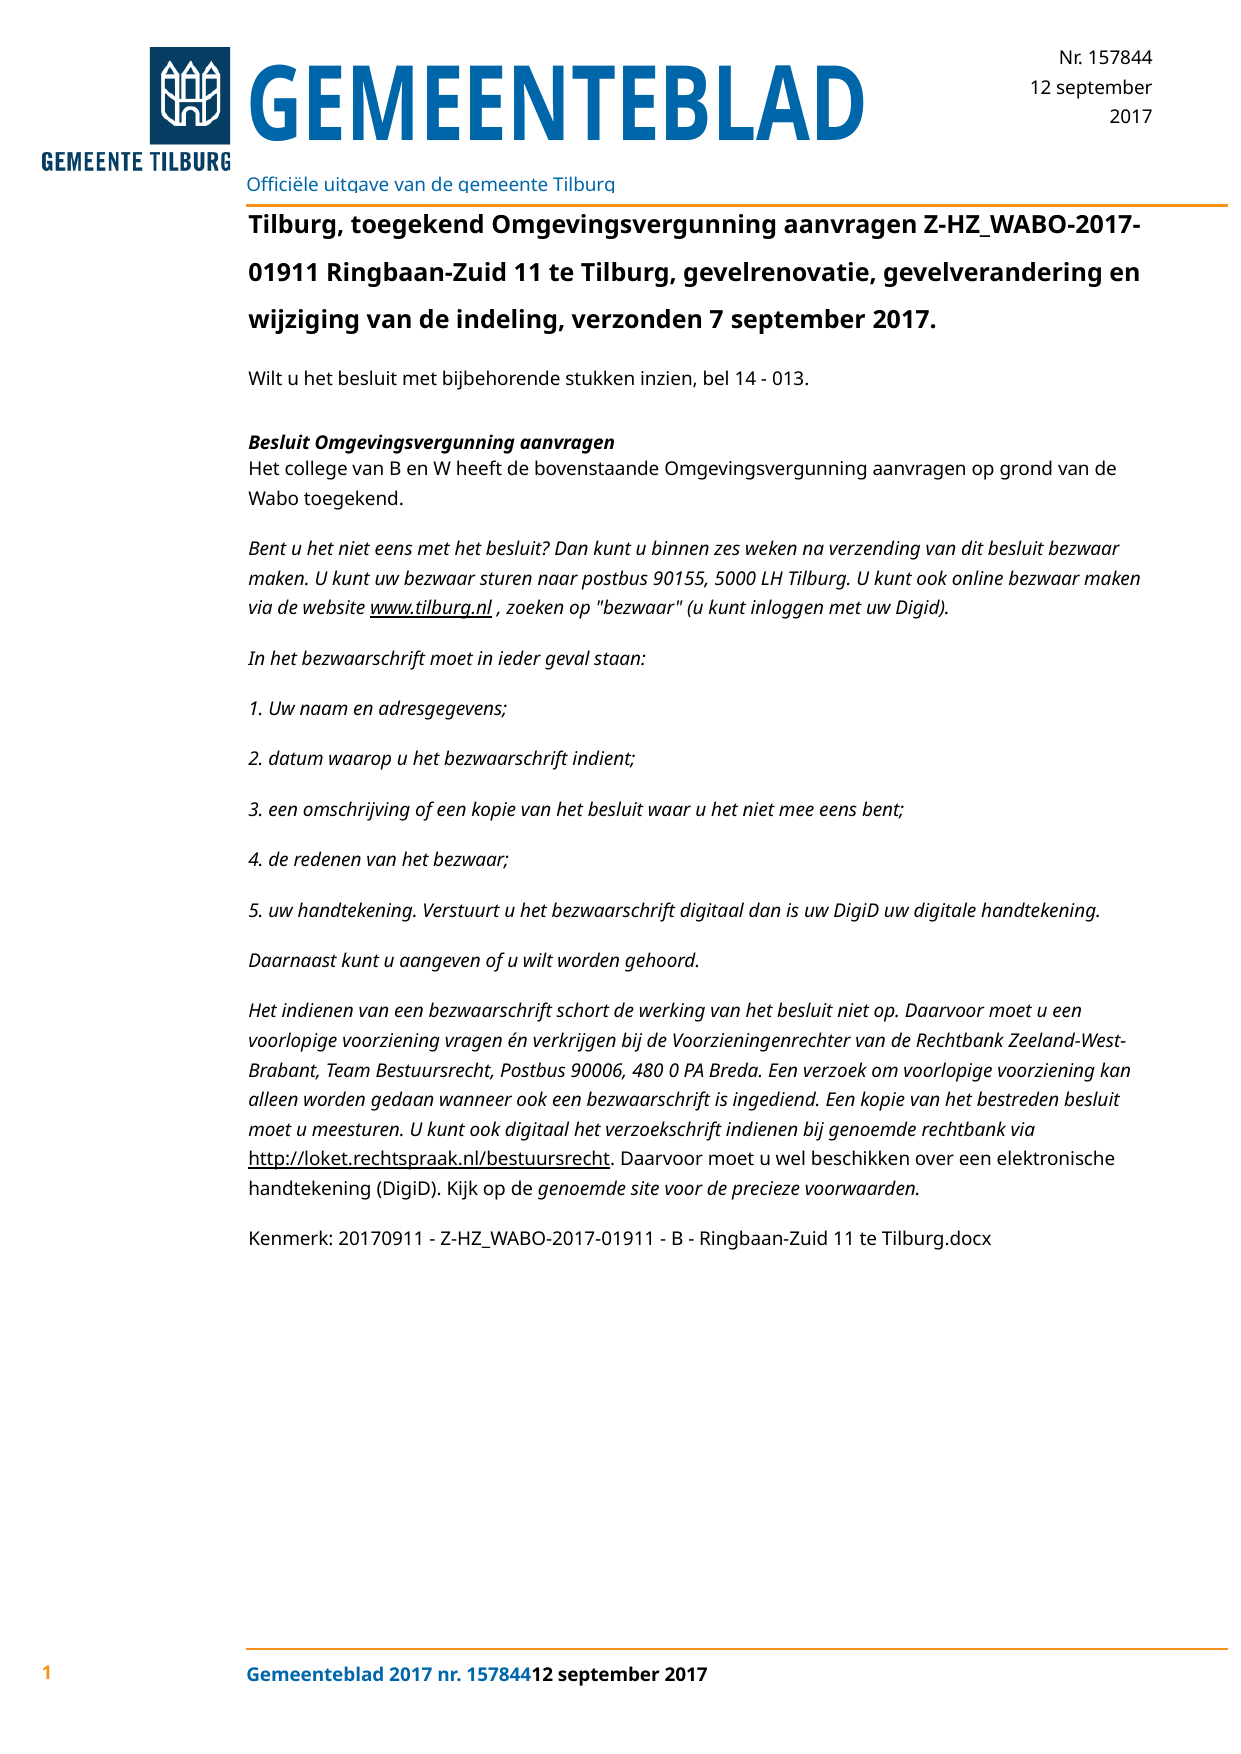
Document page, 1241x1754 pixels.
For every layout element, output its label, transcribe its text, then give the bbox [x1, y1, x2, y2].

text Tilburg, toegekend Omgevingsvergunning aanvragen Z-HZ_WABO-2017-01911 Ringbaan-Zuid 11 te Tilburg, gevelrenovatie, gevelverandering en wijziging van de indeling, verzonden 7 september 2017. [248, 207, 1152, 336]
text 1. Uw naam en adresgegevens; [248, 695, 1152, 721]
text Bent u het niet eens met het besluit? Dan kunt u binnen zes weken na verzending van dit besluit bezwaar maken. U kunt uw bezwaar sturen naar postbus 90155, 5000 LH Tilburg. U kunt ook online bezwaar maken via de website www.tilburg.nl , zoeken op "bezwaar" (u kunt inloggen met uw Digid). [248, 535, 1152, 620]
text Het college van B en W heeft de bovenstaande Omgevingsvergunning aanvragen op grond van de Wabo toegekend. [248, 455, 1152, 511]
text 3. een omschrijving of een kopie van het besluit waar u het niet mee eens bent; [248, 796, 1152, 822]
text Het indienen van een bezwaarschrift schort de werking van het besluit niet op. Daarvoor moet u een voorlopige voorziening vragen én verkrijgen bij de Voorzieningenrechter van de Rechtbank Zeeland-West-Brabant, Team Bestuursrecht, Postbus 90006, 480 0 PA Breda. Een verzoek om voorlopige voorziening kan alleen worden gedaan wanneer ook een bezwaarschrift is ingediend. Een kopie van het bestreden besluit moet u meesturen. U kunt ook digitaal het verzoekschrift indienen bij genoemde rechtbank via http://loket.rechtspraak.nl/bestuursrecht. Daarvoor moet u wel beschikken over een elektronische handtekening (DigiD). Kijk op de genoemde site voor de precieze voorwaarden. [248, 998, 1152, 1201]
text Besluit Omgevingsvergunning aanvragen [248, 429, 1152, 455]
text Wilt u het besluit met bijbehorende stukken inzien, bel 14 - 013. [248, 366, 1152, 391]
picture [41, 47, 231, 172]
text 2. datum waarop u het bezwaarschrift indient; [248, 746, 1152, 771]
text Daarnaast kunt u aangeven of u wilt worden gehoord. [248, 947, 1152, 973]
text In het bezwaarschrift moet in ieder geval staan: [248, 645, 1152, 671]
text Kenmerk: 20170911 - Z-HZ_WABO-2017-01911 - B - Ringbaan-Zuid 11 te Tilburg.docx [248, 1226, 1152, 1251]
text 4. de redenen van het bezwaar; [248, 846, 1152, 872]
text 5. uw handtekening. Verstuurt u het bezwaarschrift digitaal dan is uw DigiD uw digitale handtekening. [248, 897, 1152, 923]
